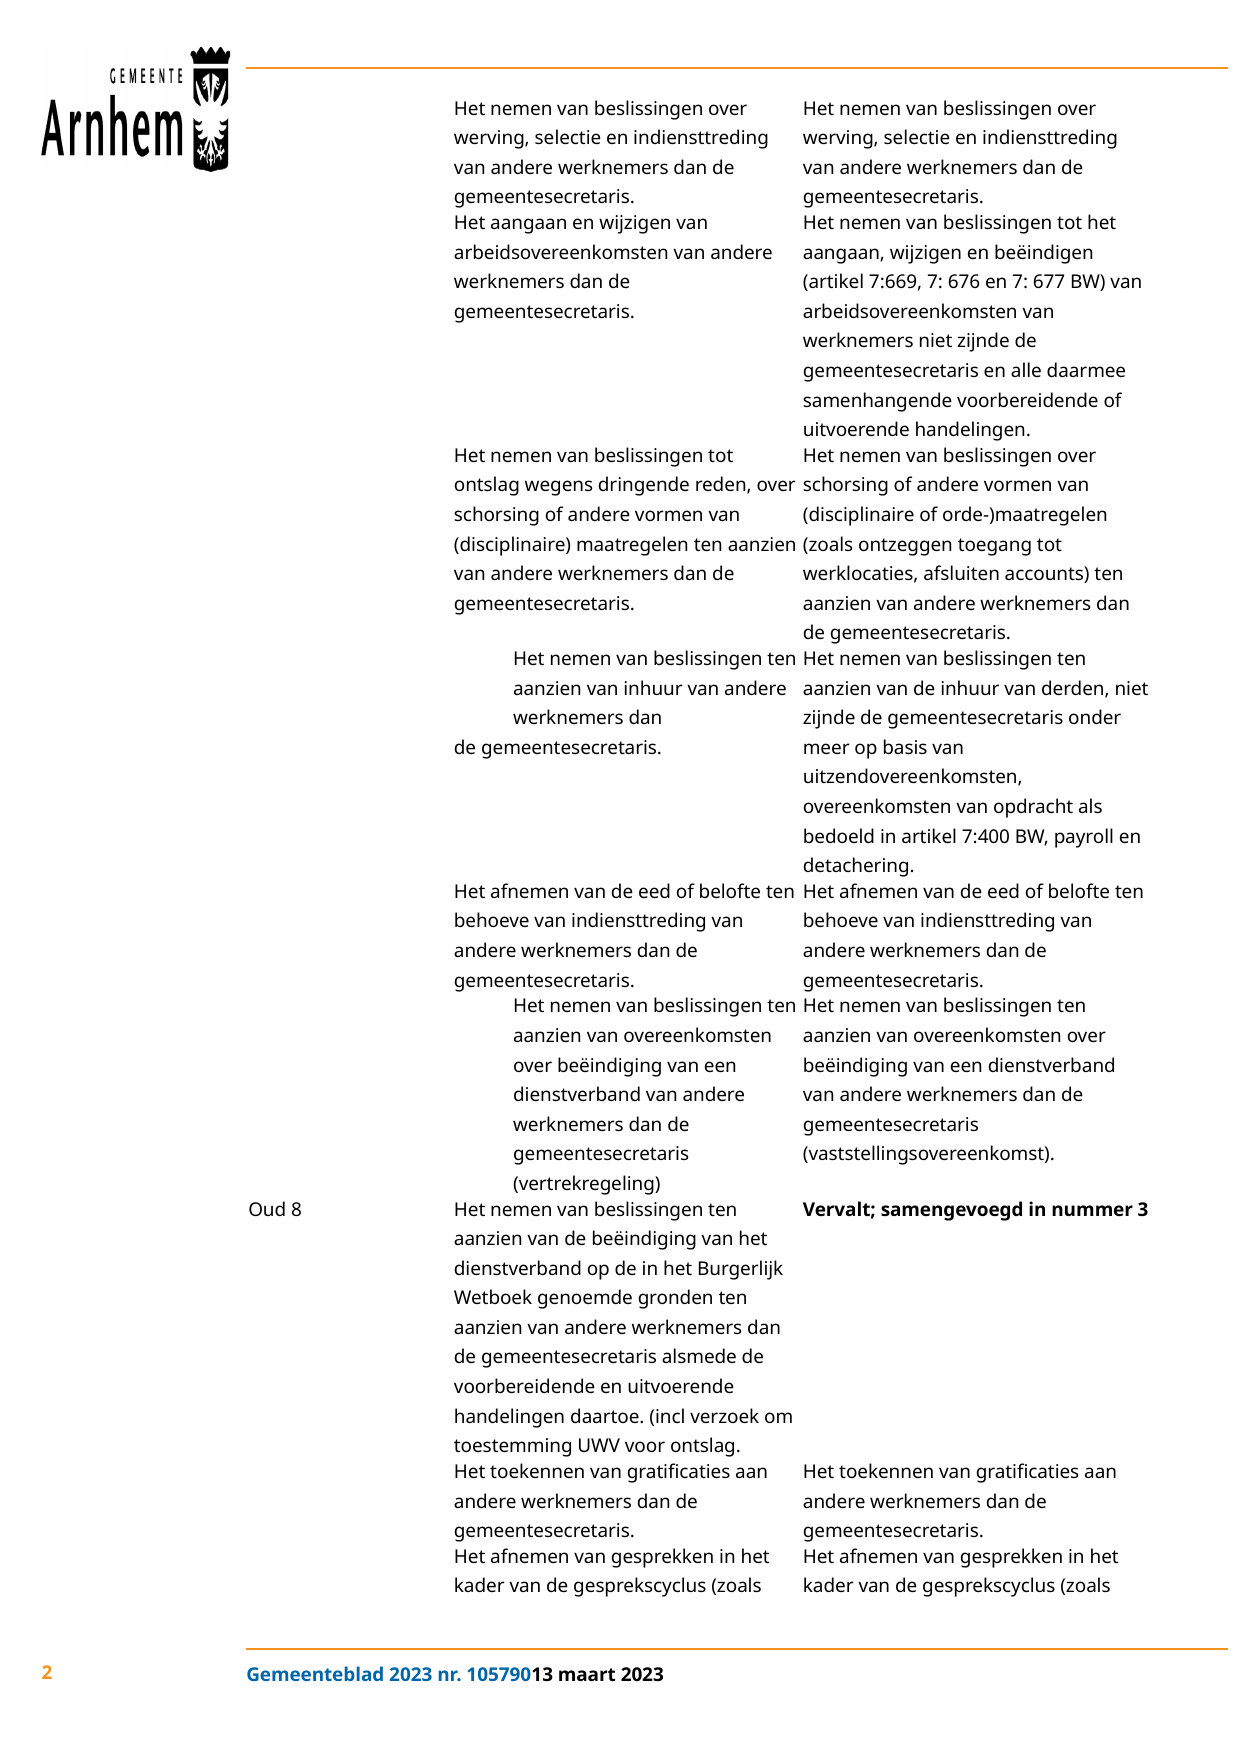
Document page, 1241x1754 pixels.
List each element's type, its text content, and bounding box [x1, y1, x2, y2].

table_cell Vervalt; samengevoegd in nummer 3 [803, 1196, 1152, 1458]
table_cell Het aangaan en wijzigen van arbeidsovereenkomsten van andere werknemers dan de gemeentesecretaris. [454, 209, 803, 442]
picture [41, 47, 231, 172]
table_cell Het afnemen van de eed of belofte ten behoeve van indiensttreding van andere werknemers dan de gemeentesecretaris. [803, 878, 1152, 993]
table_cell [248, 1458, 454, 1543]
table_cell [248, 993, 454, 1196]
table_cell Het afnemen van gesprekken in het kader van de gesprekscyclus (zoals [454, 1543, 803, 1598]
table_cell Het toekennen van gratificaties aan andere werknemers dan de gemeentesecretaris. [454, 1458, 803, 1543]
table_cell Het nemen van beslissingen over schorsing of andere vormen van (disciplinaire of orde-)maatregelen (zoals ontzeggen toegang tot werklocaties, afsluiten accounts) ten aanzien van andere werknemers dan de gemeentesecretaris. [803, 442, 1152, 645]
table_cell Het nemen van beslissingen ten aanzien van overeenkomsten over beëindiging van een dienstverband van andere werknemers dan de gemeentesecretaris (vaststellingsovereenkomst). [803, 993, 1152, 1196]
table_cell [248, 442, 454, 645]
table_cell Het nemen van beslissingen tot het aangaan, wijzigen en beëindigen (artikel 7:669, 7: 676 en 7: 677 BW) van arbeidsovereenkomsten van werknemers niet zijnde de gemeentesecretaris en alle daarmee samenhangende voorbereidende of uitvoerende handelingen. [803, 209, 1152, 442]
table_cell Het afnemen van gesprekken in het kader van de gesprekscyclus (zoals [803, 1543, 1152, 1598]
table_cell [248, 1543, 454, 1598]
table_cell Het nemen van beslissingen tot ontslag wegens dringende reden, over schorsing of andere vormen van (disciplinaire) maatregelen ten aanzien van andere werknemers dan de gemeentesecretaris. [454, 442, 803, 645]
table_cell Het nemen van beslissingen over werving, selectie en indiensttreding van andere werknemers dan de gemeentesecretaris. [803, 95, 1152, 209]
table_cell [248, 645, 454, 878]
table_cell Het toekennen van gratificaties aan andere werknemers dan de gemeentesecretaris. [803, 1458, 1152, 1543]
table_cell Het afnemen van de eed of belofte ten behoeve van indiensttreding van andere werknemers dan de gemeentesecretaris. [454, 878, 803, 993]
table_cell [248, 878, 454, 993]
table_cell [248, 95, 454, 209]
table_cell [248, 209, 454, 442]
table_cell Het nemen van beslissingen over werving, selectie en indiensttreding van andere werknemers dan de gemeentesecretaris. [454, 95, 803, 209]
table_cell Het nemen van beslissingen ten aanzien van de inhuur van derden, niet zijnde de gemeentesecretaris onder meer op basis van uitzendovereenkomsten, overeenkomsten van opdracht als bedoeld in artikel 7:400 BW, payroll en detachering. [803, 645, 1152, 878]
table_cell Oud 8 [248, 1196, 454, 1458]
table_cell Het nemen van beslissingen ten aanzien van overeenkomsten over beëindiging van een dienstverband van andere werknemers dan de gemeentesecretaris (vertrekregeling) [454, 993, 803, 1196]
table_cell Het nemen van beslissingen ten aanzien van inhuur van andere werknemers dan de gemeentesecretaris. [454, 645, 803, 878]
table_cell Het nemen van beslissingen ten aanzien van de beëindiging van het dienstverband op de in het Burgerlijk Wetboek genoemde gronden ten aanzien van andere werknemers dan de gemeentesecretaris alsmede de voorbereidende en uitvoerende handelingen daartoe. (incl verzoek om toestemming UWV voor ontslag. [454, 1196, 803, 1458]
